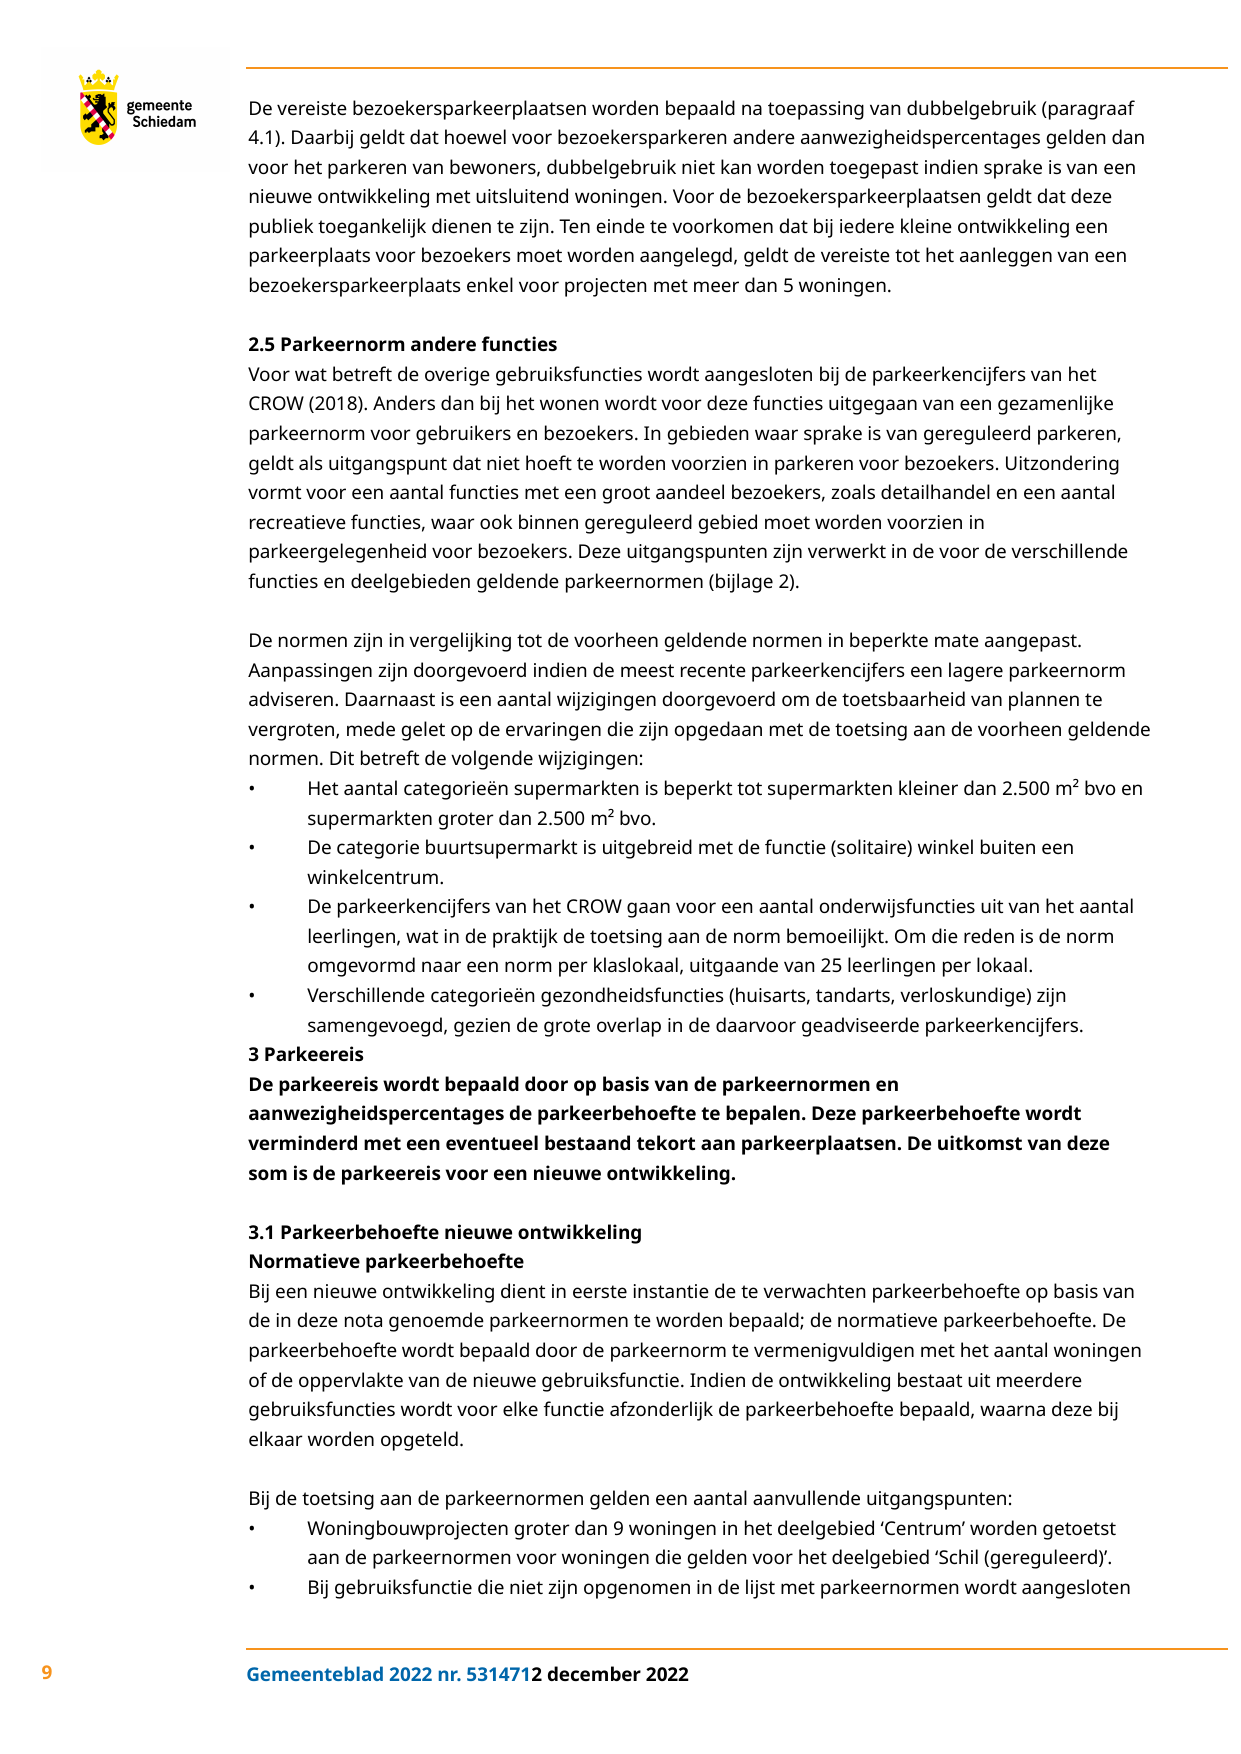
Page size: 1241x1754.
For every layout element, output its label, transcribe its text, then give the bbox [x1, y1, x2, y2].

text Bij een nieuwe ontwikkeling dient in eerste instantie de te verwachten parkeerbehoefte op basis van de in deze nota genoemde parkeernormen te worden bepaald; de normatieve parkeerbehoefte. De parkeerbehoefte wordt bepaald door de parkeernorm te vermenigvuldigen met het aantal woningen of de oppervlakte van de nieuwe gebruiksfunctie. Indien de ontwikkeling bestaat uit meerdere gebruiksfuncties wordt voor elke functie afzonderlijk de parkeerbehoefte bepaald, waarna deze bij elkaar worden opgeteld. [248, 1278, 1152, 1452]
text 2.5 Parkeernorm andere functies [248, 331, 1152, 357]
text De vereiste bezoekersparkeerplaatsen worden bepaald na toepassing van dubbelgebruik (paragraaf 4.1). Daarbij geldt dat hoewel voor bezoekersparkeren andere aanwezigheidspercentages gelden dan voor het parkeren van bewoners, dubbelgebruik niet kan worden toegepast indien sprake is van een nieuwe ontwikkeling met uitsluitend woningen. Voor de bezoekersparkeerplaatsen geldt dat deze publiek toegankelijk dienen te zijn. Ten einde te voorkomen dat bij iedere kleine ontwikkeling een parkeerplaats voor bezoekers moet worden aangelegd, geldt de vereiste tot het aanleggen van een bezoekersparkeerplaats enkel voor projecten met meer dan 5 woningen. [248, 95, 1152, 298]
picture [41, 47, 231, 172]
text Normatieve parkeerbehoefte [248, 1248, 1152, 1274]
text De normen zijn in vergelijking tot de voorheen geldende normen in beperkte mate aangepast. Aanpassingen zijn doorgevoerd indien de meest recente parkeerkencijfers een lagere parkeernorm adviseren. Daarnaast is een aantal wijzigingen doorgevoerd om de toetsbaarheid van plannen te vergroten, mede gelet op de ervaringen die zijn opgedaan met de toetsing aan de voorheen geldende normen. Dit betreft de volgende wijzigingen: [248, 627, 1152, 771]
text De parkeereis wordt bepaald door op basis van de parkeernormen en aanwezigheidspercentages de parkeerbehoefte te bepalen. Deze parkeerbehoefte wordt verminderd met een eventueel bestaand tekort aan parkeerplaatsen. De uitkomst van deze som is de parkeereis voor een nieuwe ontwikkeling. [248, 1071, 1152, 1186]
list Bij gebruiksfunctie die niet zijn opgenomen in de lijst met parkeernormen wordt aangesloten [248, 1574, 1152, 1600]
list Verschillende categorieën gezondheidsfuncties (huisarts, tandarts, verloskundige) zijn samengevoegd, gezien de grote overlap in de daarvoor geadviseerde parkeerkencijfers. [248, 982, 1152, 1038]
text 3.1 Parkeerbehoefte nieuwe ontwikkeling [248, 1219, 1152, 1245]
list De categorie buurtsupermarkt is uitgebreid met de functie (solitaire) winkel buiten een winkelcentrum. [248, 834, 1152, 890]
text Voor wat betreft de overige gebruiksfuncties wordt aangesloten bij de parkeerkencijfers van het CROW (2018). Anders dan bij het wonen wordt voor deze functies uitgegaan van een gezamenlijke parkeernorm voor gebruikers en bezoekers. In gebieden waar sprake is van gereguleerd parkeren, geldt als uitgangspunt dat niet hoeft te worden voorzien in parkeren voor bezoekers. Uitzondering vormt voor een aantal functies met een groot aandeel bezoekers, zoals detailhandel en een aantal recreatieve functies, waar ook binnen gereguleerd gebied moet worden voorzien in parkeergelegenheid voor bezoekers. Deze uitgangspunten zijn verwerkt in de voor de verschillende functies en deelgebieden geldende parkeernormen (bijlage 2). [248, 361, 1152, 594]
text Bij de toetsing aan de parkeernormen gelden een aantal aanvullende uitgangspunten: [248, 1485, 1152, 1511]
list Woningbouwprojecten groter dan 9 woningen in het deelgebied ‘Centrum’ worden getoetst aan de parkeernormen voor woningen die gelden voor het deelgebied ‘Schil (gereguleerd)’. [248, 1515, 1152, 1570]
list De parkeerkencijfers van het CROW gaan voor een aantal onderwijsfuncties uit van het aantal leerlingen, wat in de praktijk de toetsing aan de norm bemoeilijkt. Om die reden is de norm omgevormd naar een norm per klaslokaal, uitgaande van 25 leerlingen per lokaal. [248, 893, 1152, 978]
text 3 Parkeereis [248, 1041, 1152, 1067]
list Het aantal categorieën supermarkten is beperkt tot supermarkten kleiner dan 2.500 m² bvo en supermarkten groter dan 2.500 m² bvo. [248, 775, 1152, 831]
